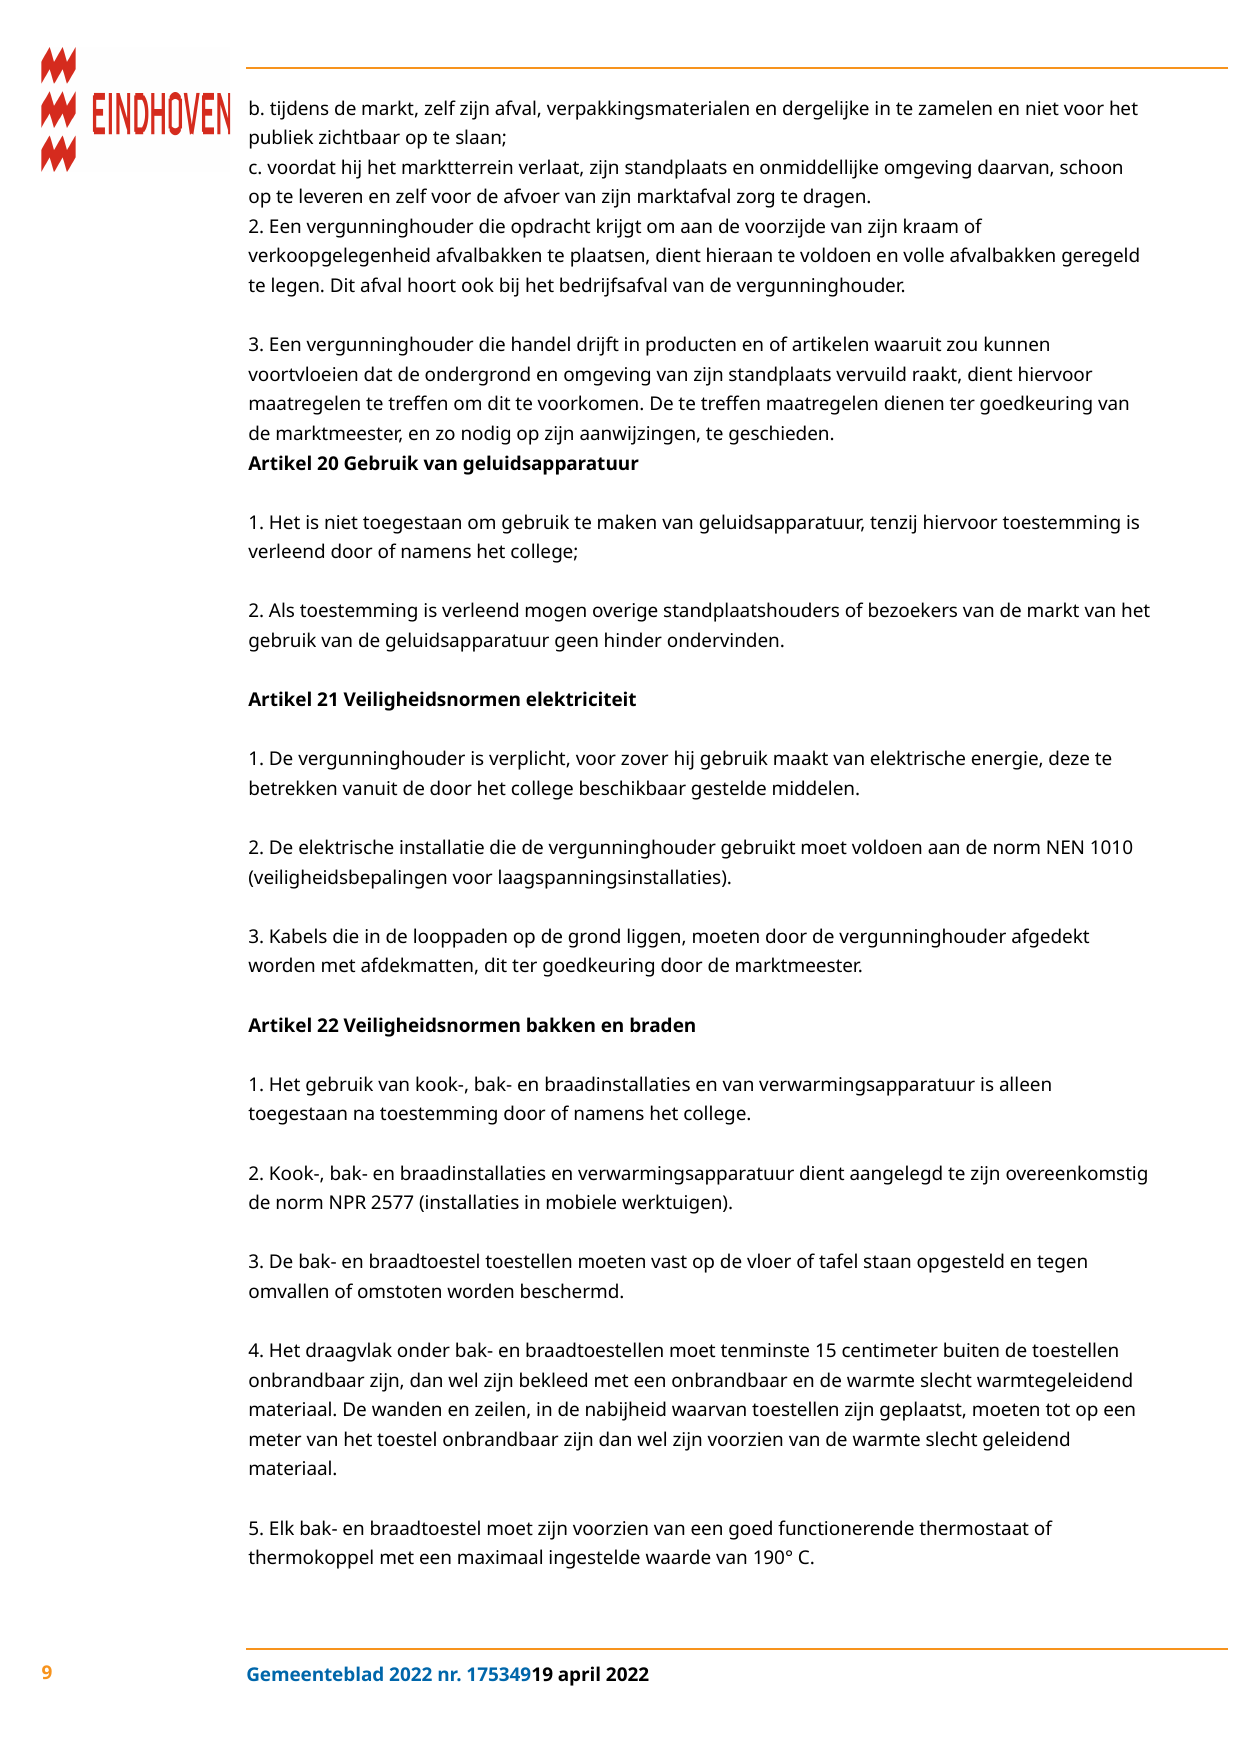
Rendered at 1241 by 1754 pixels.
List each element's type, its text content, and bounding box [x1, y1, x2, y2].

text Artikel 22 Veiligheidsnormen bakken en braden [248, 1012, 1152, 1038]
text 2. Een vergunninghouder die opdracht krijgt om aan de voorzijde van zijn kraam of verkoopgelegenheid afvalbakken te plaatsen, dient hieraan te voldoen en volle afvalbakken geregeld te legen. Dit afval hoort ook bij het bedrijfsafval van de vergunninghouder. [248, 213, 1152, 298]
text 2. Als toestemming is verleend mogen overige standplaatshouders of bezoekers van de markt van het gebruik van de geluidsapparatuur geen hinder ondervinden. [248, 598, 1152, 653]
text 1. Het is niet toegestaan om gebruik te maken van geluidsapparatuur, tenzij hiervoor toestemming is verleend door of namens het college; [248, 509, 1152, 564]
text 4. Het draagvlak onder bak- en braadtoestellen moet tenminste 15 centimeter buiten de toestellen onbrandbaar zijn, dan wel zijn bekleed met een onbrandbaar en de warmte slecht warmtegeleidend materiaal. De wanden en zeilen, in de nabijheid waarvan toestellen zijn geplaatst, moeten tot op een meter van het toestel onbrandbaar zijn dan wel zijn voorzien van de warmte slecht geleidend materiaal. [248, 1337, 1152, 1481]
text c. voordat hij het marktterrein verlaat, zijn standplaats en onmiddellijke omgeving daarvan, schoon op te leveren en zelf voor de afvoer van zijn marktafval zorg te dragen. [248, 154, 1152, 209]
picture [41, 47, 231, 172]
text Artikel 21 Veiligheidsnormen elektriciteit [248, 686, 1152, 712]
text 2. Kook-, bak- en braadinstallaties en verwarmingsapparatuur dient aangelegd te zijn overeenkomstig de norm NPR 2577 (installaties in mobiele werktuigen). [248, 1160, 1152, 1215]
text b. tijdens de markt, zelf zijn afval, verpakkingsmaterialen en dergelijke in te zamelen en niet voor het publiek zichtbaar op te slaan; [248, 95, 1152, 150]
text 3. De bak- en braadtoestel toestellen moeten vast op de vloer of tafel staan opgesteld en tegen omvallen of omstoten worden beschermd. [248, 1248, 1152, 1304]
text 1. Het gebruik van kook-, bak- en braadinstallaties en van verwarmingsapparatuur is alleen toegestaan na toestemming door of namens het college. [248, 1071, 1152, 1126]
text 2. De elektrische installatie die de vergunninghouder gebruikt moet voldoen aan de norm NEN 1010 (veiligheidsbepalingen voor laagspanningsinstallaties). [248, 834, 1152, 890]
text 3. Kabels die in de looppaden op de grond liggen, moeten door de vergunninghouder afgedekt worden met afdekmatten, dit ter goedkeuring door de marktmeester. [248, 923, 1152, 978]
text Artikel 20 Gebruik van geluidsapparatuur [248, 450, 1152, 476]
text 5. Elk bak- en braadtoestel moet zijn voorzien van een goed functionerende thermostaat of thermokoppel met een maximaal ingestelde waarde van 190° C. [248, 1515, 1152, 1570]
text 1. De vergunninghouder is verplicht, voor zover hij gebruik maakt van elektrische energie, deze te betrekken vanuit de door het college beschikbaar gestelde middelen. [248, 746, 1152, 801]
text 3. Een vergunninghouder die handel drijft in producten en of artikelen waaruit zou kunnen voortvloeien dat de ondergrond en omgeving van zijn standplaats vervuild raakt, dient hiervoor maatregelen te treffen om dit te voorkomen. De te treffen maatregelen dienen ter goedkeuring van de marktmeester, en zo nodig op zijn aanwijzingen, te geschieden. [248, 331, 1152, 446]
